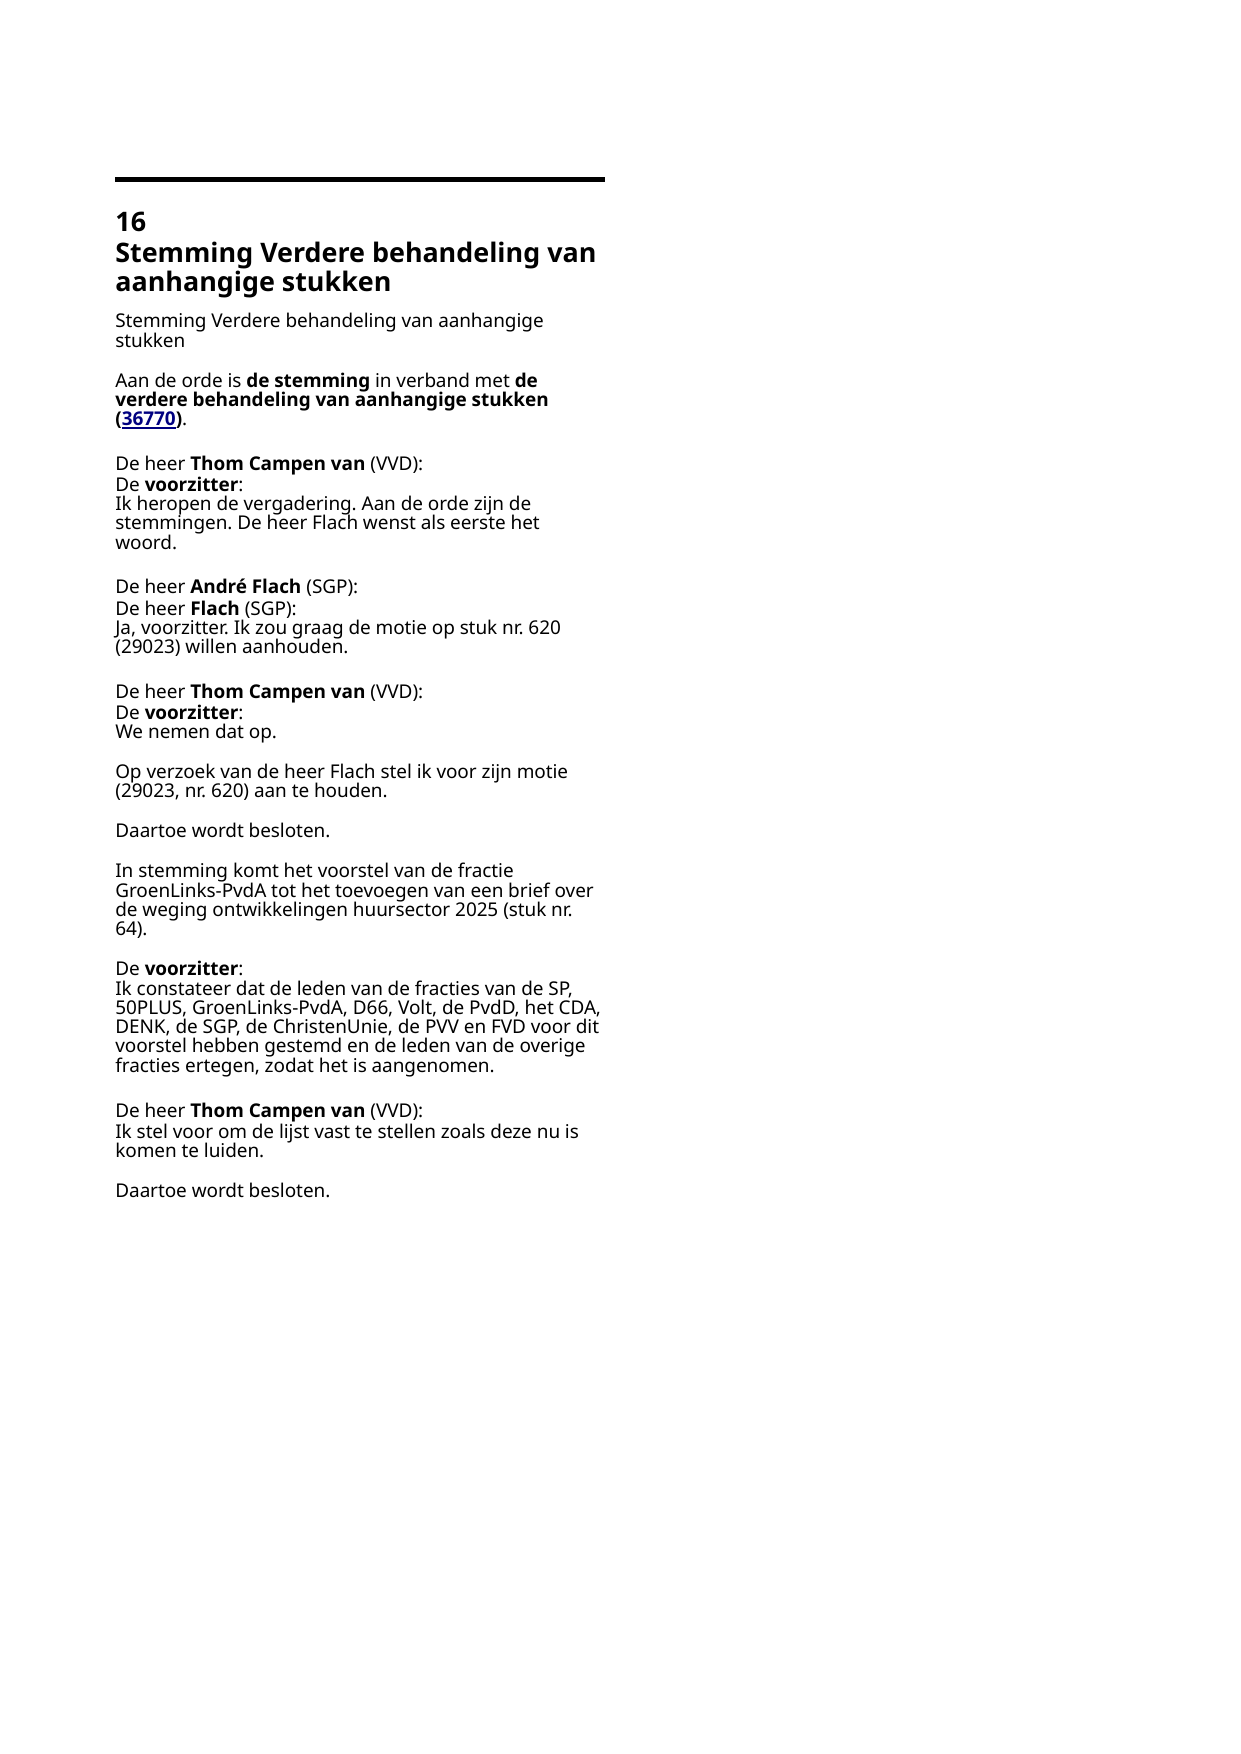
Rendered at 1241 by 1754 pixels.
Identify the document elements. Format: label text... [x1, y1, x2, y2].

text Ik heropen de vergadering. Aan de orde zijn de stemmingen. De heer Flach wenst als eerste het woord. [115, 495, 605, 553]
text De voorzitter: [115, 960, 605, 980]
text Ik stel voor om de lijst vast te stellen zoals deze nu is komen te luiden. [115, 1123, 605, 1161]
text Stemming Verdere behandeling van aanhangige stukken [115, 239, 605, 312]
text De voorzitter: [115, 476, 605, 495]
text Daartoe wordt besloten. [115, 1182, 605, 1201]
text Op verzoek van de heer Flach stel ik voor zijn motie (29023, nr. 620) aan te houden. [115, 763, 605, 802]
text Aan de orde is de stemming in verband met de verdere behandeling van aanhangige stukken (36770). [115, 372, 605, 429]
text De heer André Flach (SGP): [115, 574, 605, 599]
text De heer Thom Campen van (VVD): [115, 678, 605, 704]
text In stemming komt het voorstel van de fractie GroenLinks-PvdA tot het toevoegen van een brief over de weging ontwikkelingen huursector 2025 (stuk nr. 64). [115, 862, 605, 939]
text 16 [115, 203, 605, 239]
text De heer Thom Campen van (VVD): [115, 1097, 605, 1123]
text Ik constateer dat de leden van de fracties van de SP, 50PLUS, GroenLinks-PvdA, D66, Volt, de PvdD, het CDA, DENK, de SGP, de ChristenUnie, de PVV en FVD voor dit voorstel hebben gestemd en de leden van de overige fracties ertegen, zodat het is aangenomen. [115, 980, 605, 1076]
text Stemming Verdere behandeling van aanhangige stukken [115, 312, 605, 351]
text Daartoe wordt besloten. [115, 822, 605, 842]
text De heer Thom Campen van (VVD): [115, 450, 605, 476]
text De voorzitter: [115, 704, 605, 723]
text Ja, voorzitter. Ik zou graag de motie op stuk nr. 620 (29023) willen aanhouden. [115, 619, 605, 657]
text We nemen dat op. [115, 723, 605, 742]
text De heer Flach (SGP): [115, 599, 605, 619]
